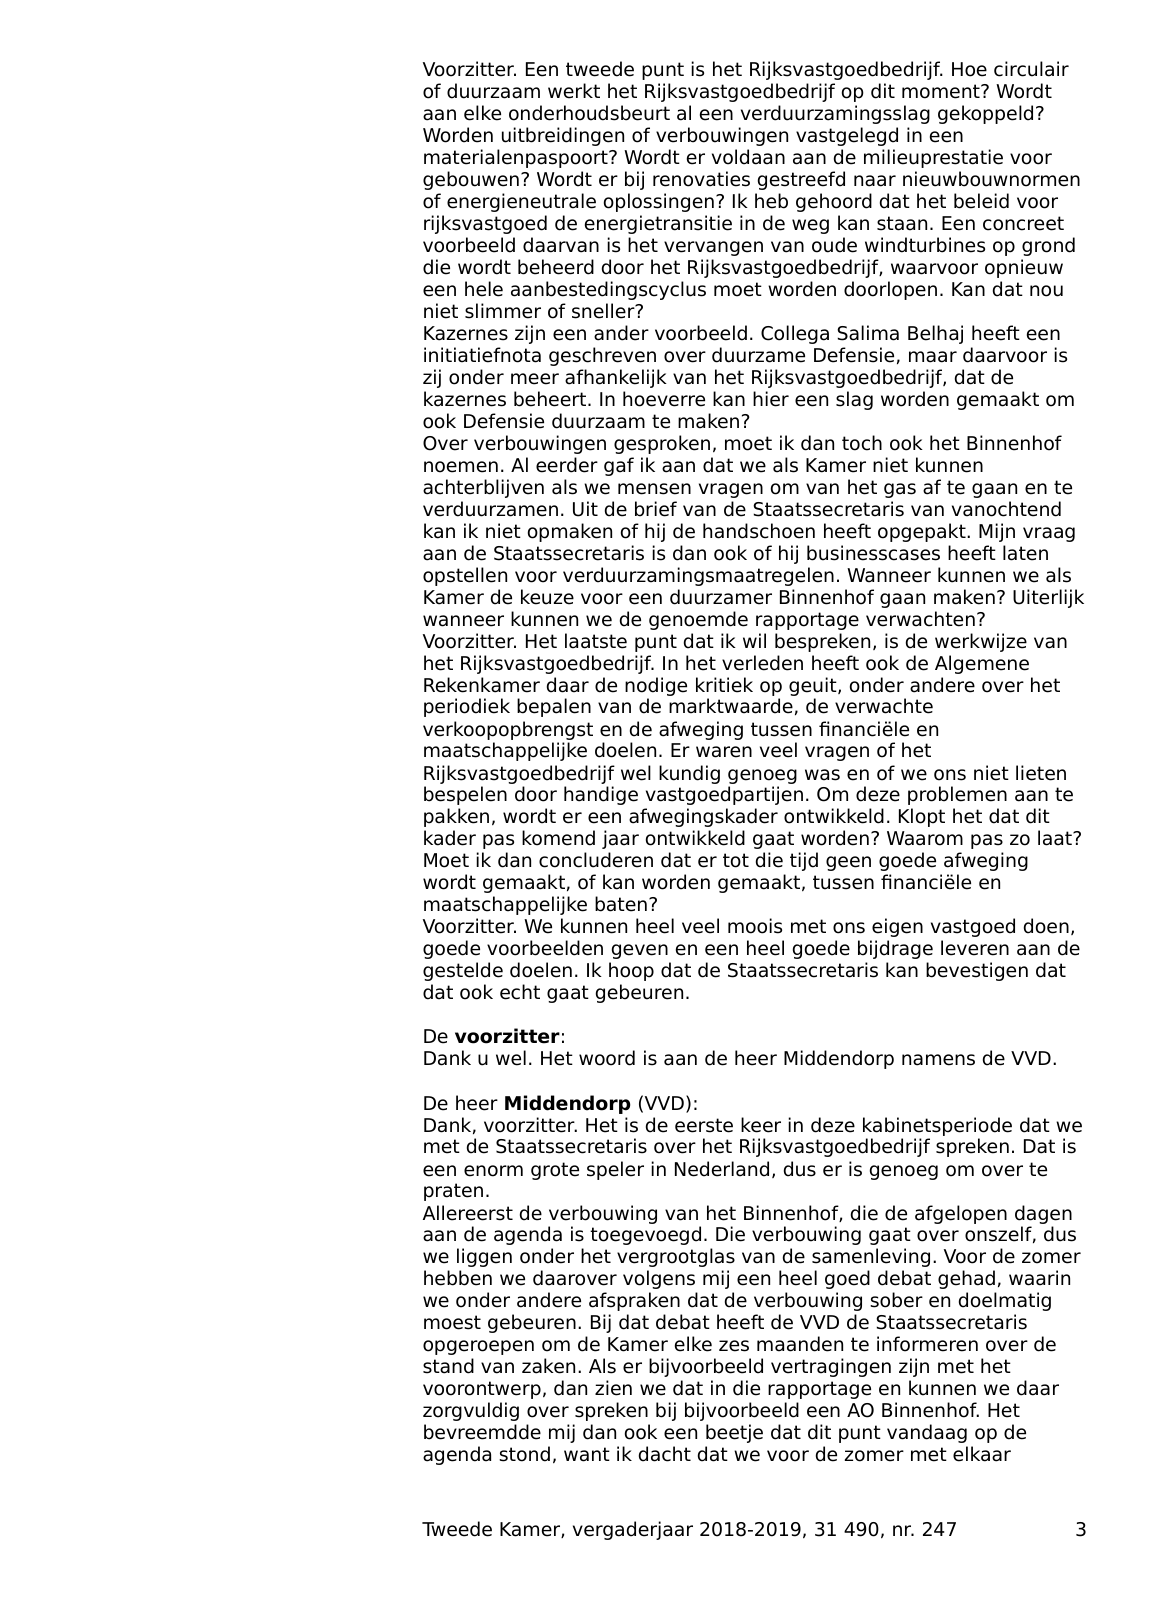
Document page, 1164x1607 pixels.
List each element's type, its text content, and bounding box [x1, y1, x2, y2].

text Dank, voorzitter. Het is de eerste keer in deze kabinetsperiode dat we met de Staatssecretaris over het Rijksvastgoedbedrijf spreken. Dat is een enorm grote speler in Nederland, dus er is genoeg om over te praten. [422, 1114, 1087, 1202]
text De voorzitter: [422, 1026, 1087, 1048]
text Allereerst de verbouwing van het Binnenhof, die de afgelopen dagen aan de agenda is toegevoegd. Die verbouwing gaat over onszelf, dus we liggen onder het vergrootglas van de samenleving. Voor de zomer hebben we daarover volgens mij een heel goed debat gehad, waarin we onder andere afspraken dat de verbouwing sober en doelmatig moest gebeuren. Bij dat debat heeft de VVD de Staatssecretaris opgeroepen om de Kamer elke zes maanden te informeren over de stand van zaken. Als er bijvoorbeeld vertragingen zijn met het voorontwerp, dan zien we dat in die rapportage en kunnen we daar zorgvuldig over spreken bij bijvoorbeeld een AO Binnenhof. Het bevreemdde mij dan ook een beetje dat dit punt vandaag op de agenda stond, want ik dacht dat we voor de zomer met elkaar [422, 1202, 1087, 1466]
text Voorzitter. We kunnen heel veel moois met ons eigen vastgoed doen, goede voorbeelden geven en een heel goede bijdrage leveren aan de gestelde doelen. Ik hoop dat de Staatssecretaris kan bevestigen dat dat ook echt gaat gebeuren. [422, 916, 1087, 1004]
text Kazernes zijn een ander voorbeeld. Collega Salima Belhaj heeft een initiatiefnota geschreven over duurzame Defensie, maar daarvoor is zij onder meer afhankelijk van het Rijksvastgoedbedrijf, dat de kazernes beheert. In hoeverre kan hier een slag worden gemaakt om ook Defensie duurzaam te maken? [422, 323, 1087, 433]
text Voorzitter. Het laatste punt dat ik wil bespreken, is de werkwijze van het Rijksvastgoedbedrijf. In het verleden heeft ook de Algemene Rekenkamer daar de nodige kritiek op geuit, onder andere over het periodiek bepalen van de marktwaarde, de verwachte verkoopopbrengst en de afweging tussen financiële en maatschappelijke doelen. Er waren veel vragen of het Rijksvastgoedbedrijf wel kundig genoeg was en of we ons niet lieten bespelen door handige vastgoedpartijen. Om deze problemen aan te pakken, wordt er een afwegingskader ontwikkeld. Klopt het dat dit kader pas komend jaar ontwikkeld gaat worden? Waarom pas zo laat? Moet ik dan concluderen dat er tot die tijd geen goede afweging wordt gemaakt, of kan worden gemaakt, tussen financiële en maatschappelijke baten? [422, 631, 1087, 916]
text Over verbouwingen gesproken, moet ik dan toch ook het Binnenhof noemen. Al eerder gaf ik aan dat we als Kamer niet kunnen achterblijven als we mensen vragen om van het gas af te gaan en te verduurzamen. Uit de brief van de Staatssecretaris van vanochtend kan ik niet opmaken of hij de handschoen heeft opgepakt. Mijn vraag aan de Staatssecretaris is dan ook of hij businesscases heeft laten opstellen voor verduurzamingsmaatregelen. Wanneer kunnen we als Kamer de keuze voor een duurzamer Binnenhof gaan maken? Uiterlijk wanneer kunnen we de genoemde rapportage verwachten? [422, 433, 1087, 631]
text Voorzitter. Een tweede punt is het Rijksvastgoedbedrijf. Hoe circulair of duurzaam werkt het Rijksvastgoedbedrijf op dit moment? Wordt aan elke onderhoudsbeurt al een verduurzamingsslag gekoppeld? Worden uitbreidingen of verbouwingen vastgelegd in een materialenpaspoort? Wordt er voldaan aan de milieuprestatie voor gebouwen? Wordt er bij renovaties gestreefd naar nieuwbouwnormen of energieneutrale oplossingen? Ik heb gehoord dat het beleid voor rijksvastgoed de energietransitie in de weg kan staan. Een concreet voorbeeld daarvan is het vervangen van oude windturbines op grond die wordt beheerd door het Rijksvastgoedbedrijf, waarvoor opnieuw een hele aanbestedingscyclus moet worden doorlopen. Kan dat nou niet slimmer of sneller? [422, 59, 1087, 323]
text Dank u wel. Het woord is aan de heer Middendorp namens de VVD. [422, 1048, 1087, 1070]
text De heer Middendorp (VVD): [422, 1092, 1087, 1114]
